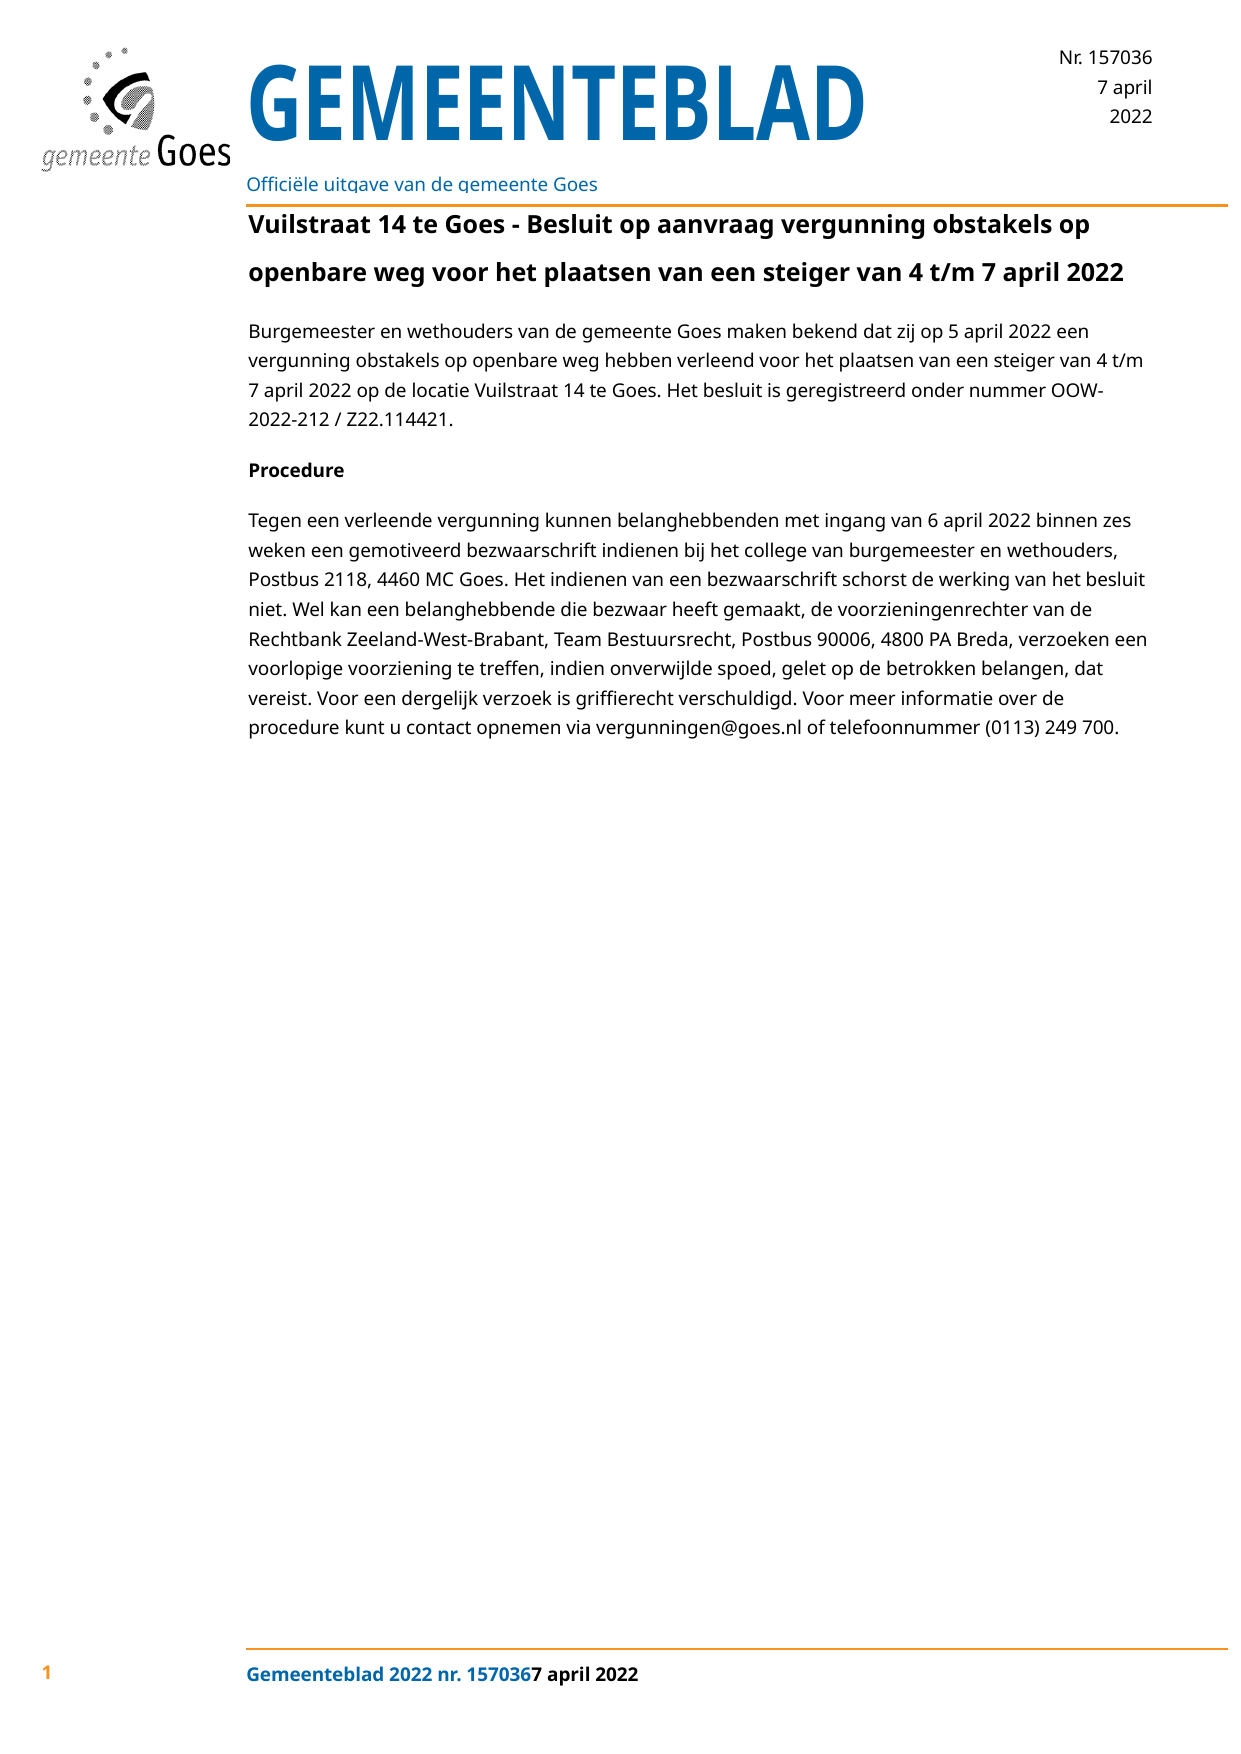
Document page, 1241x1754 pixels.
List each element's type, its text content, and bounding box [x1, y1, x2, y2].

text Vuilstraat 14 te Goes - Besluit op aanvraag vergunning obstakels op openbare weg voor het plaatsen van een steiger van 4 t/m 7 april 2022 [248, 207, 1152, 288]
text Burgemeester en wethouders van de gemeente Goes maken bekend dat zij op 5 april 2022 een vergunning obstakels op openbare weg hebben verleend voor het plaatsen van een steiger van 4 t/m 7 april 2022 op de locatie Vuilstraat 14 te Goes. Het besluit is geregistreerd onder nummer OOW-2022-212 / Z22.114421. [248, 318, 1152, 432]
text Procedure [248, 457, 1152, 483]
text Tegen een verleende vergunning kunnen belanghebbenden met ingang van 6 april 2022 binnen zes weken een gemotiveerd bezwaarschrift indienen bij het college van burgemeester en wethouders, Postbus 2118, 4460 MC Goes. Het indienen van een bezwaarschrift schorst de werking van het besluit niet. Wel kan een belanghebbende die bezwaar heeft gemaakt, de voorzieningenrechter van de Rechtbank Zeeland-West-Brabant, Team Bestuursrecht, Postbus 90006, 4800 PA Breda, verzoeken een voorlopige voorziening te treffen, indien onverwijlde spoed, gelet op de betrokken belangen, dat vereist. Voor een dergelijk verzoek is griffierecht verschuldigd. Voor meer informatie over de procedure kunt u contact opnemen via vergunningen@goes.nl of telefoonnummer (0113) 249 700. [248, 507, 1152, 740]
picture [41, 47, 231, 172]
